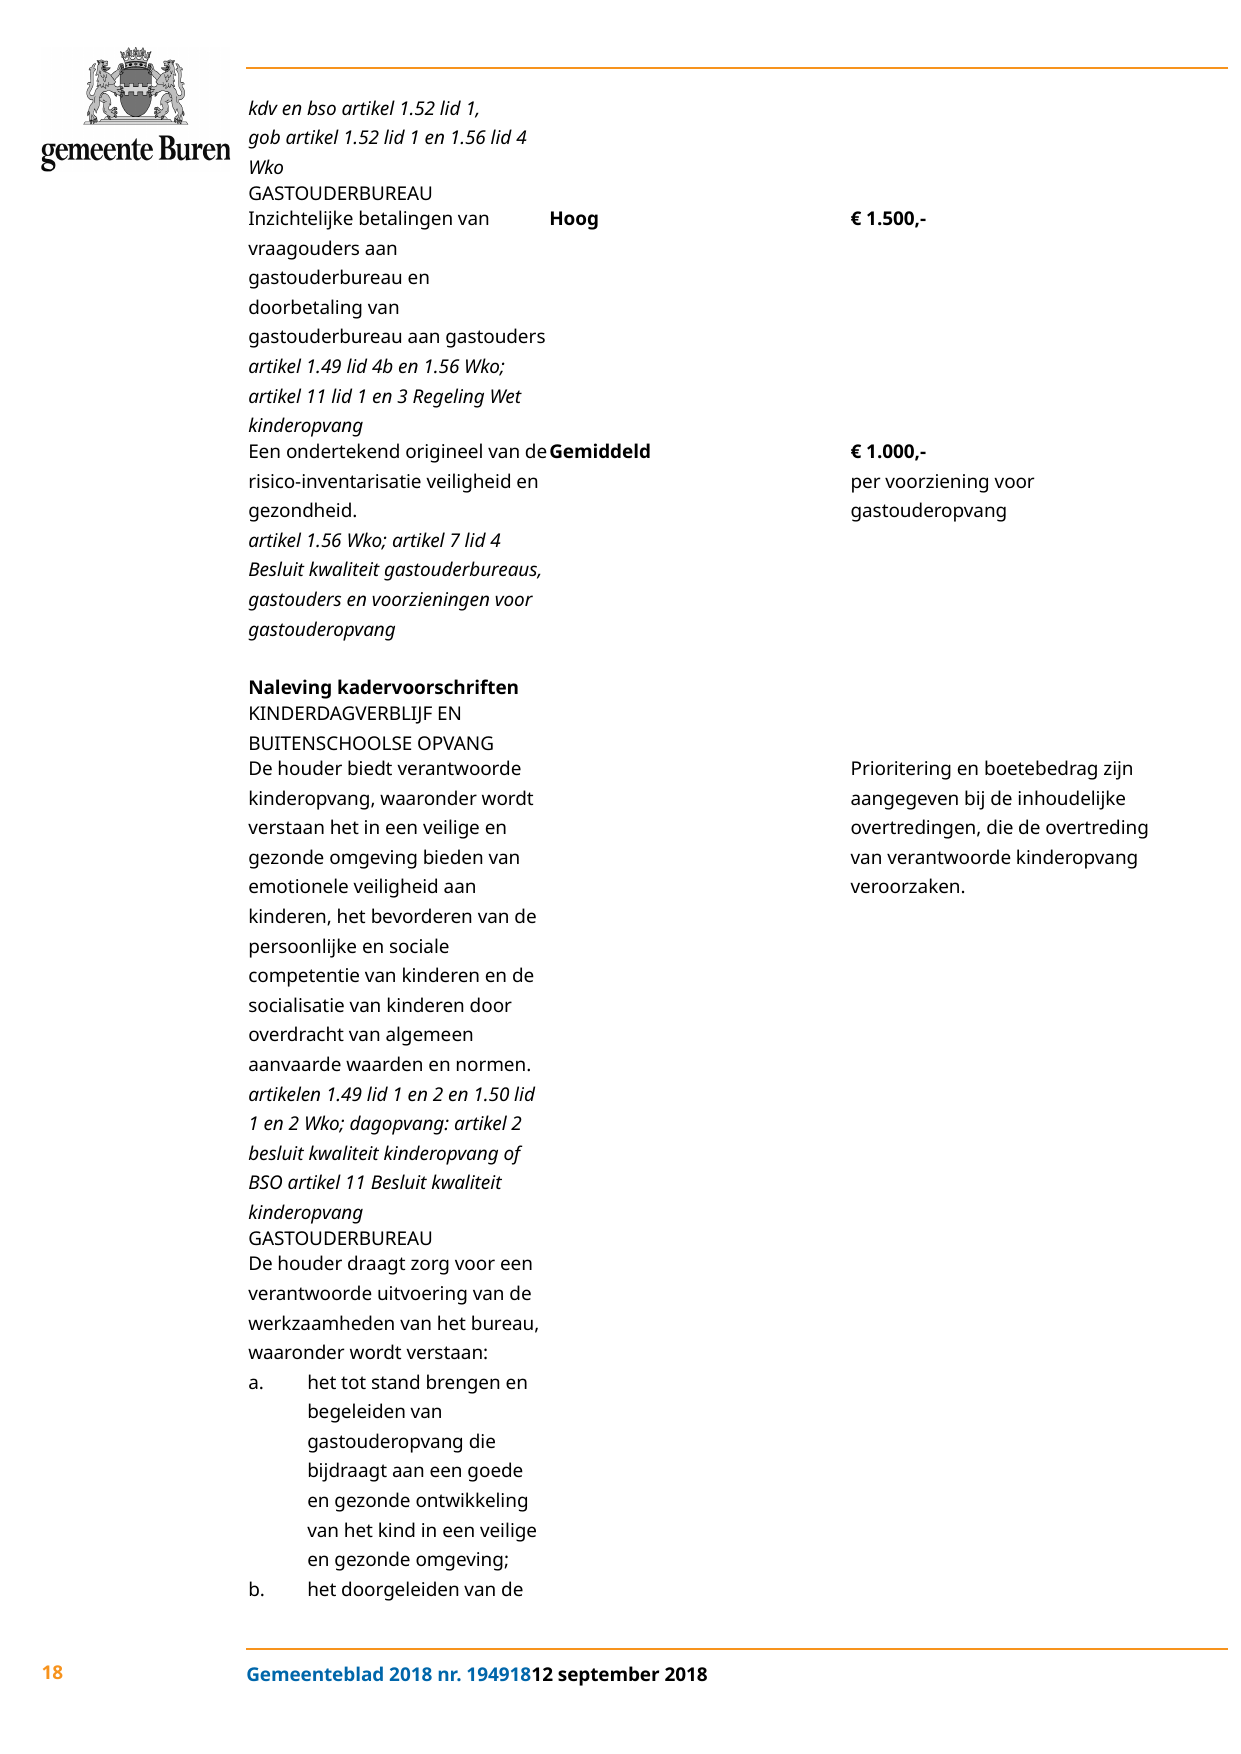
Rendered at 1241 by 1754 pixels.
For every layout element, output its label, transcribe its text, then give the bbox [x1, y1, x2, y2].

table_cell GASTOUDERBUREAU [248, 180, 549, 205]
table_header Naleving kadervoorschriften [248, 674, 549, 700]
table_cell Prioritering en boetebedrag zijn aangegeven bij de inhoudelijke overtredingen, die de overtreding van verantwoorde kinderopvang veroorzaken. [850, 755, 1152, 1225]
table_cell € 1.000,- per voorziening voor gastouderopvang [850, 438, 1152, 641]
table_cell Gemiddeld [549, 438, 850, 641]
table_cell € 1.500,- [850, 205, 1152, 438]
table_cell kdv en bso artikel 1.52 lid 1, gob artikel 1.52 lid 1 en 1.56 lid 4 Wko [248, 95, 549, 180]
table_cell [549, 755, 850, 1225]
table_cell GASTOUDERBUREAU [248, 1225, 549, 1251]
table_cell KINDERDAGVERBLIJF EN BUITENSCHOOLSE OPVANG [248, 700, 549, 755]
table_cell De houder biedt verantwoorde kinderopvang, waaronder wordt verstaan het in een veilige en gezonde omgeving bieden van emotionele veiligheid aan kinderen, het bevorderen van de persoonlijke en sociale competentie van kinderen en de socialisatie van kinderen door overdracht van algemeen aanvaarde waarden en normen. artikelen 1.49 lid 1 en 2 en 1.50 lid 1 en 2 Wko; dagopvang: artikel 2 besluit kwaliteit kinderopvang of BSO artikel 11 Besluit kwaliteit kinderopvang [248, 755, 549, 1225]
table_cell De houder draagt zorg voor een verantwoorde uitvoering van de werkzaamheden van het bureau, waaronder wordt verstaan: het tot stand brengen en begeleiden van gastouderopvang die bijdraagt aan een goede en gezonde ontwikkeling van het kind in een veilige en gezonde omgeving; het doorgeleiden van de [248, 1251, 549, 1602]
table_cell Inzichtelijke betalingen van vraagouders aan gastouderbureau en doorbetaling van gastouderbureau aan gastouders artikel 1.49 lid 4b en 1.56 Wko; artikel 11 lid 1 en 3 Regeling Wet kinderopvang [248, 205, 549, 438]
table_cell Een ondertekend origineel van de risico-inventarisatie veiligheid en gezondheid. artikel 1.56 Wko; artikel 7 lid 4 Besluit kwaliteit gastouderbureaus, gastouders en voorzieningen voor gastouderopvang [248, 438, 549, 641]
table_cell Hoog [549, 205, 850, 438]
picture [41, 47, 231, 172]
